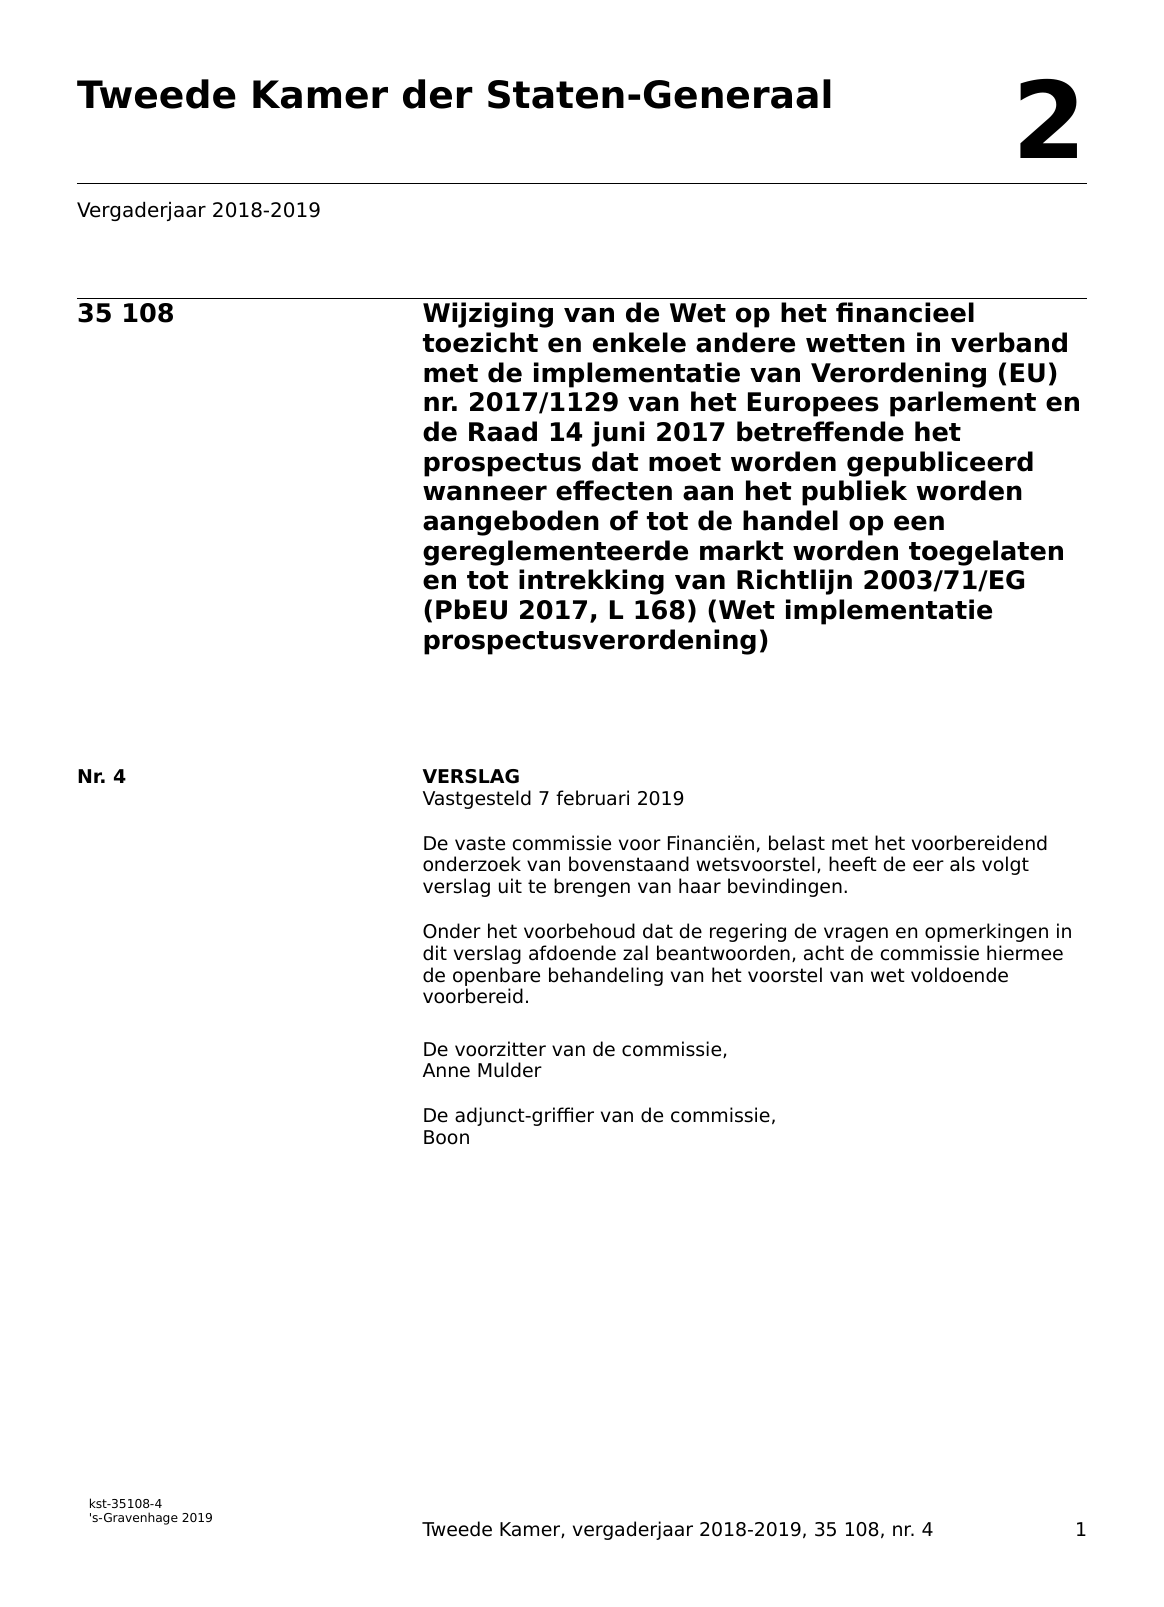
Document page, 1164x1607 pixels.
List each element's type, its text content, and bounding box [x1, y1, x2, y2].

table_cell Vergaderjaar 2018-2019 [77, 184, 1087, 298]
text Onder het voorbehoud dat de regering de vragen en opmerkingen in dit verslag afdoende zal beantwoorden, acht de commissie hiermee de openbare behandeling van het voorstel van wet voldoende voorbereid. [422, 921, 1087, 1008]
table_header Tweede Kamer der Staten-Generaal [77, 59, 886, 183]
subtitle Nr. 4 VERSLAG [77, 766, 1087, 788]
text De vaste commissie voor Financiën, belast met het voorbereidend onderzoek van bovenstaand wetsvoorstel, heeft de eer als volgt verslag uit te brengen van haar bevindingen. [422, 832, 1087, 898]
text kst-35108-4 [88, 1497, 323, 1511]
subtitle 35 108 Wijziging van de Wet op het financieel toezicht en enkele andere wetten in verband met de implementatie van Verordening (EU) nr. 2017/1129 van het Europees parlement en de Raad 14 juni 2017 betreffende het prospectus dat moet worden gepubliceerd wanneer effecten aan het publiek worden aangeboden of tot de handel op een gereglementeerde markt worden toegelaten en tot intrekking van Richtlijn 2003/71/EG (PbEU 2017, L 168) (Wet implementatie prospectusverordening) [77, 299, 1087, 655]
text De adjunct-griffier van de commissie, Boon [422, 1104, 1087, 1148]
table_header 2 [886, 59, 1087, 183]
text De voorzitter van de commissie, Anne Mulder [422, 1038, 1087, 1082]
text 's-Gravenhage 2019 [88, 1511, 323, 1525]
text Vastgesteld 7 februari 2019 [422, 788, 1087, 810]
